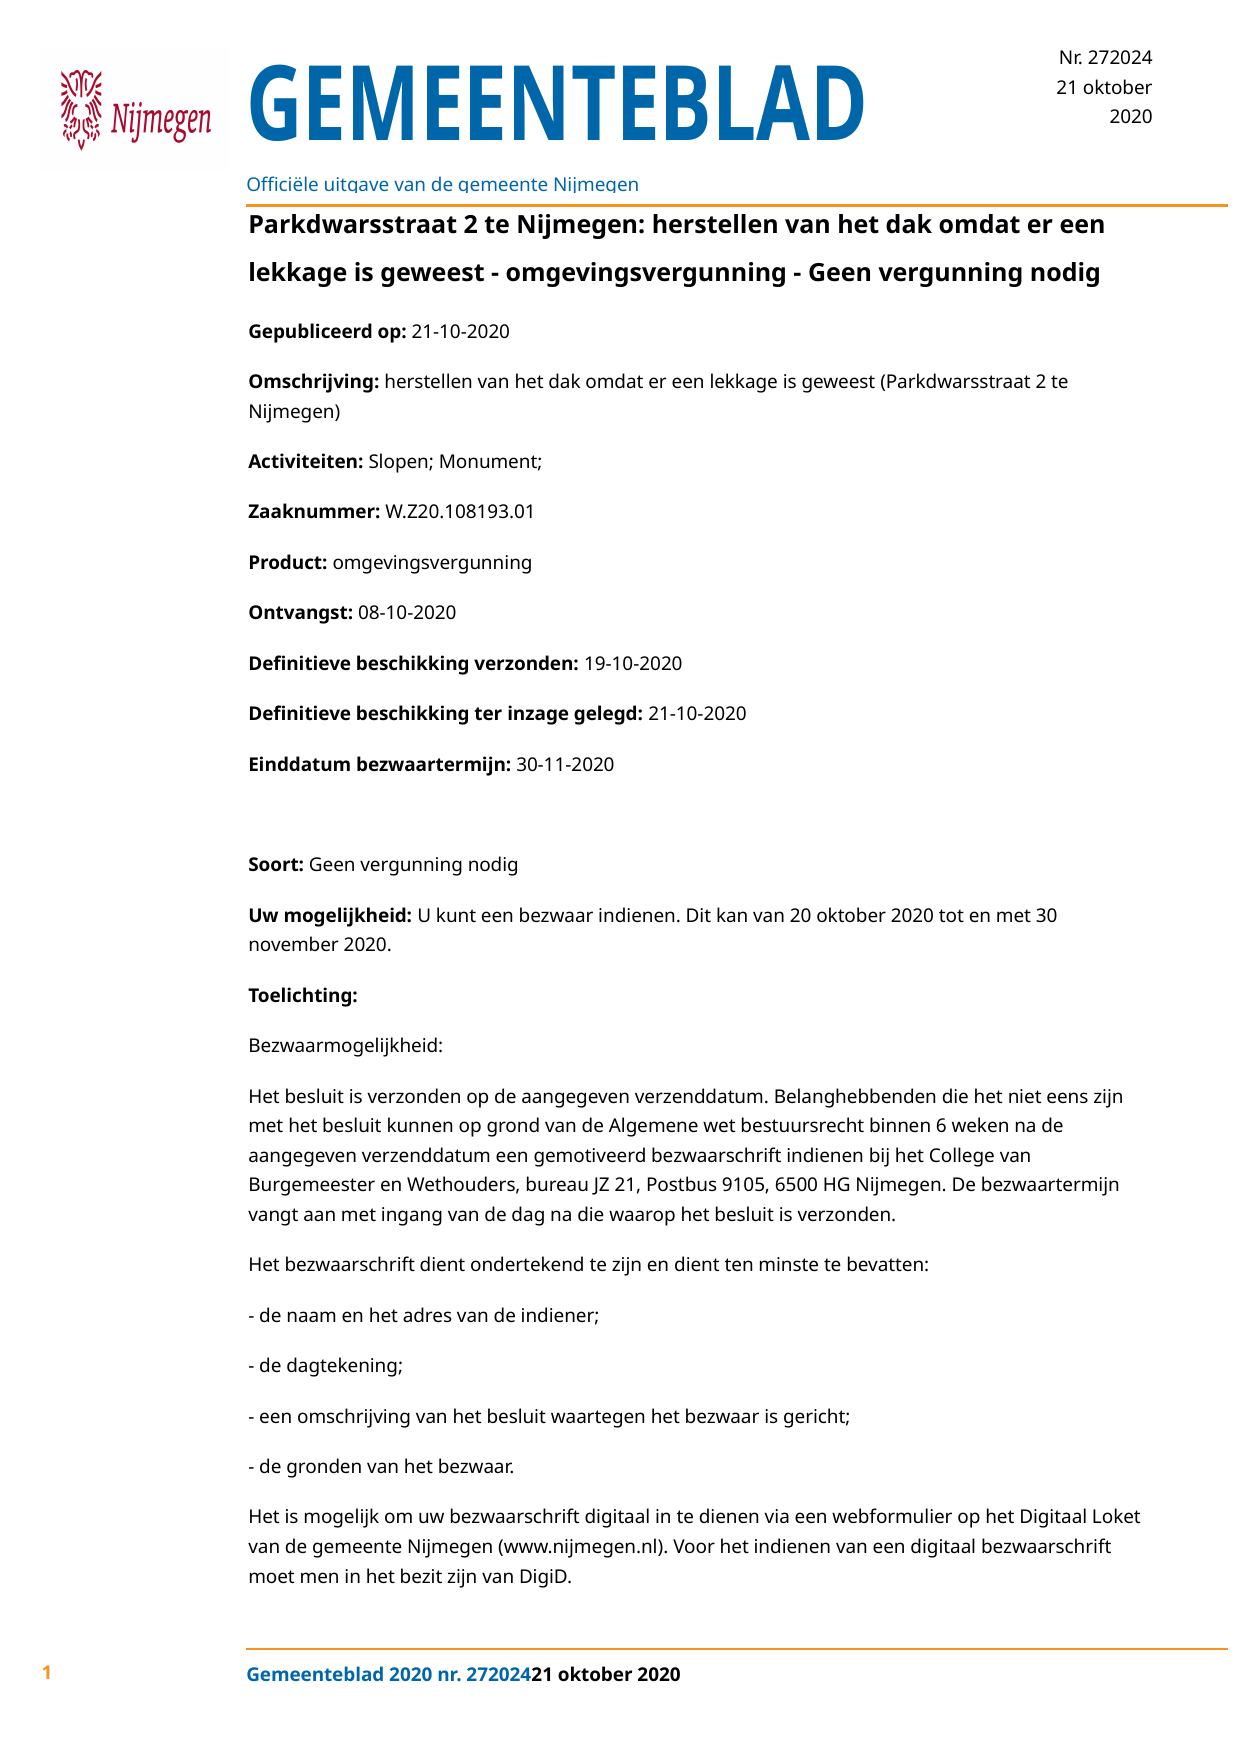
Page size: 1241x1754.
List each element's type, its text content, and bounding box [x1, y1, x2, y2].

text Parkdwarsstraat 2 te Nijmegen: herstellen van het dak omdat er een lekkage is geweest - omgevingsvergunning - Geen vergunning nodig [248, 207, 1152, 288]
text Omschrijving: herstellen van het dak omdat er een lekkage is geweest (Parkdwarsstraat 2 te Nijmegen) [248, 368, 1152, 424]
text Uw mogelijkheid: U kunt een bezwaar indienen. Dit kan van 20 oktober 2020 tot en met 30 november 2020. [248, 902, 1152, 957]
text Activiteiten: Slopen; Monument; [248, 448, 1152, 474]
text Bezwaarmogelijkheid: [248, 1032, 1152, 1058]
text Het is mogelijk om uw bezwaarschrift digitaal in te dienen via een webformulier op het Digitaal Loket van de gemeente Nijmegen (www.nijmegen.nl). Voor het indienen van een digitaal bezwaarschrift moet men in het bezit zijn van DigiD. [248, 1504, 1152, 1589]
text Soort: Geen vergunning nodig [248, 852, 1152, 877]
text Einddatum bezwaartermijn: 30-11-2020 [248, 751, 1152, 777]
text Het besluit is verzonden op de aangegeven verzenddatum. Belanghebbenden die het niet eens zijn met het besluit kunnen op grond van de Algemene wet bestuursrecht binnen 6 weken na de aangegeven verzenddatum een gemotiveerd bezwaarschrift indienen bij het College van Burgemeester en Wethouders, bureau JZ 21, Postbus 9105, 6500 HG Nijmegen. De bezwaartermijn vangt aan met ingang van de dag na die waarop het besluit is verzonden. [248, 1083, 1152, 1227]
picture [41, 47, 231, 172]
text Toelichting: [248, 982, 1152, 1008]
text Zaaknummer: W.Z20.108193.01 [248, 499, 1152, 524]
text Product: omgevingsvergunning [248, 549, 1152, 575]
text - de gronden van het bezwaar. [248, 1453, 1152, 1479]
text Definitieve beschikking ter inzage gelegd: 21-10-2020 [248, 700, 1152, 726]
text Het bezwaarschrift dient ondertekend te zijn en dient ten minste te bevatten: [248, 1252, 1152, 1277]
text - een omschrijving van het besluit waartegen het bezwaar is gericht; [248, 1403, 1152, 1429]
text Ontvangst: 08-10-2020 [248, 599, 1152, 625]
text - de dagtekening; [248, 1352, 1152, 1378]
text Gepubliceerd op: 21-10-2020 [248, 318, 1152, 344]
text Definitieve beschikking verzonden: 19-10-2020 [248, 650, 1152, 676]
text - de naam en het adres van de indiener; [248, 1302, 1152, 1328]
